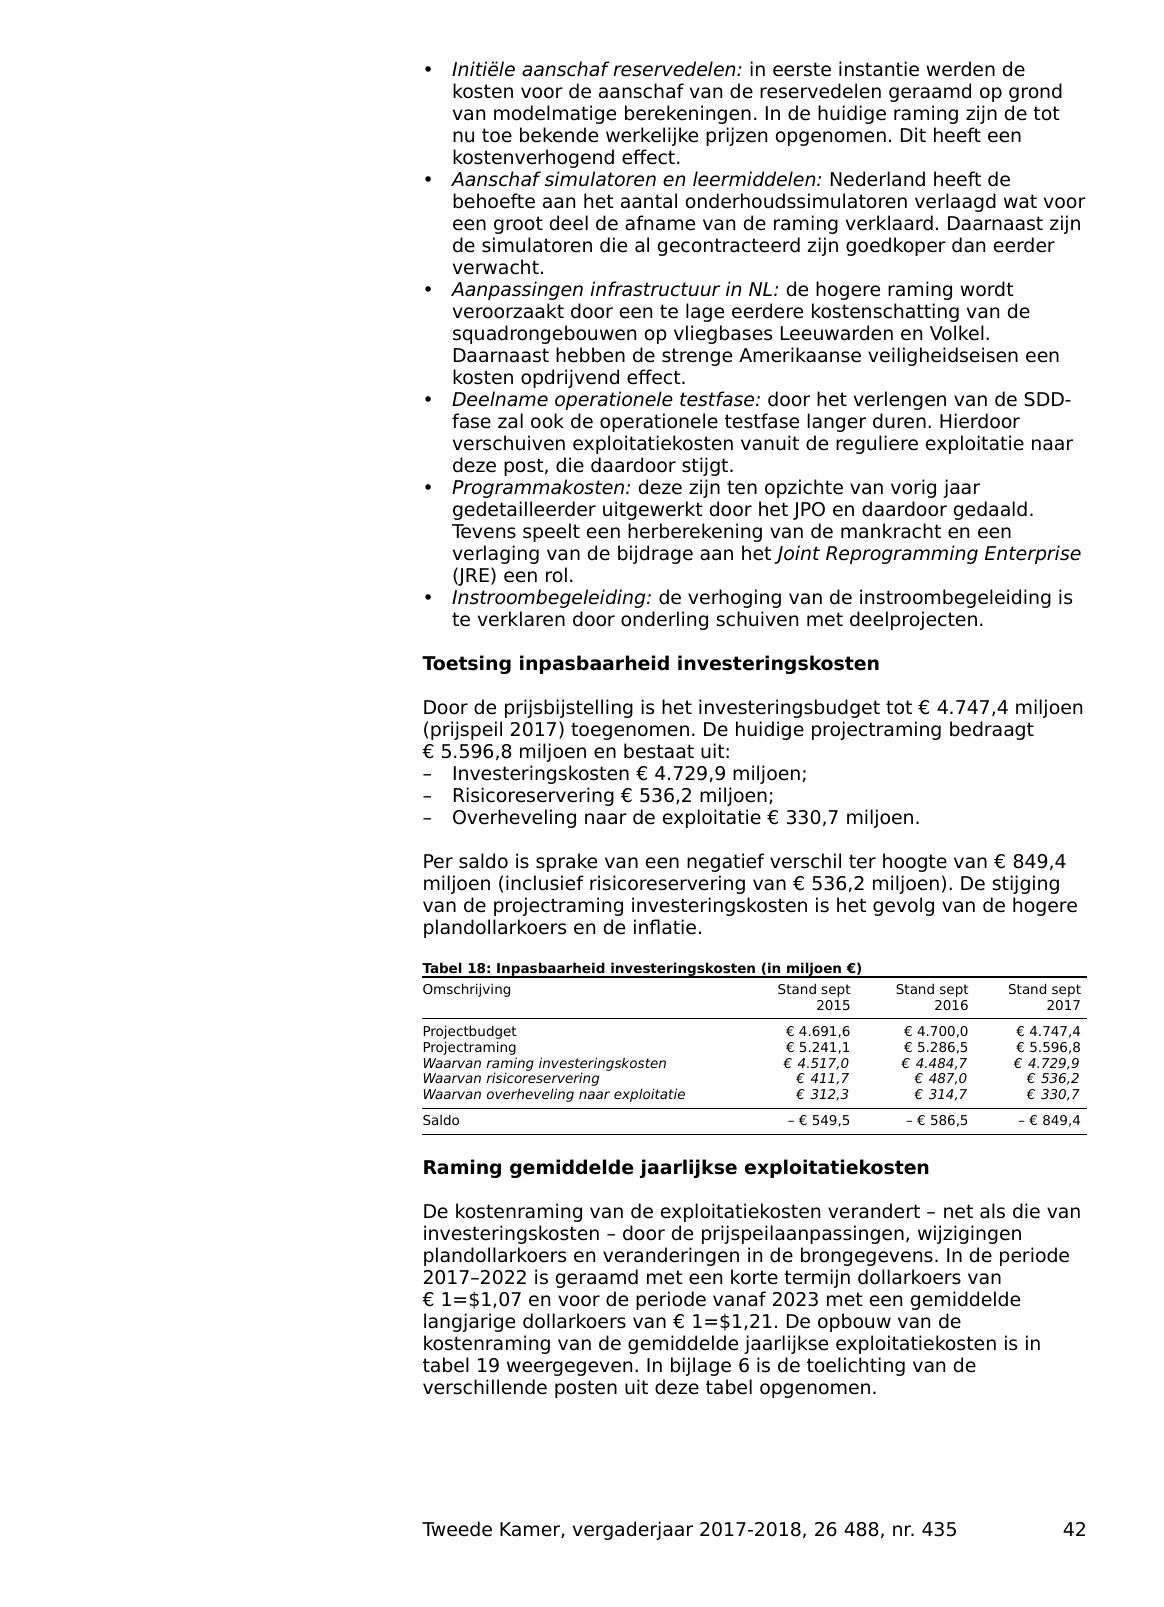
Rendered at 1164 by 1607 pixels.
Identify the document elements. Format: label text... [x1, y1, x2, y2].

table_cell – € 586,5 [856, 1109, 974, 1133]
text – Investeringskosten € 4.729,9 miljoen; [422, 763, 1087, 785]
table_cell Stand sept 2017 [974, 978, 1087, 1018]
table_cell € 5.596,8 [974, 1040, 1087, 1056]
table_cell € 5.241,1 [738, 1040, 856, 1056]
table_cell Saldo [422, 1109, 738, 1133]
text • Aanschaf simulatoren en leermiddelen: Nederland heeft de behoefte aan het aantal onderhoudssimulatoren verlaagd wat voor een groot deel de afname van de raming verklaard. Daarnaast zijn de simulatoren die al gecontracteerd zijn goedkoper dan eerder verwacht. [422, 169, 1087, 279]
table_cell Projectbudget [422, 1019, 738, 1040]
text • Instroombegeleiding: de verhoging van de instroombegeleiding is te verklaren door onderling schuiven met deelprojecten. [422, 587, 1087, 631]
text • Initiële aanschaf reservedelen: in eerste instantie werden de kosten voor de aanschaf van de reservedelen geraamd op grond van modelmatige berekeningen. In de huidige raming zijn de tot nu toe bekende werkelijke prijzen opgenomen. Dit heeft een kostenverhogend effect. [422, 59, 1087, 169]
subtitle Toetsing inpasbaarheid investeringskosten [422, 653, 1087, 675]
text Per saldo is sprake van een negatief verschil ter hoogte van € 849,4 miljoen (inclusief risicoreservering van € 536,2 miljoen). De stijging van de projectraming investeringskosten is het gevolg van de hogere plandollarkoers en de inflatie. [422, 851, 1087, 939]
text Door de prijsbijstelling is het investeringsbudget tot € 4.747,4 miljoen (prijspeil 2017) toegenomen. De huidige projectraming bedraagt € 5.596,8 miljoen en bestaat uit: [422, 697, 1087, 763]
table_cell € 314,7 [856, 1087, 974, 1107]
text – Risicoreservering € 536,2 miljoen; [422, 785, 1087, 807]
table_cell € 5.286,5 [856, 1040, 974, 1056]
table_cell Stand sept 2015 [738, 978, 856, 1018]
table_cell Omschrijving [422, 978, 738, 1018]
table_cell € 4.517,0 [738, 1056, 856, 1071]
table_cell – € 549,5 [738, 1109, 856, 1133]
table_cell – € 849,4 [974, 1109, 1087, 1133]
table_cell € 487,0 [856, 1071, 974, 1087]
text • Aanpassingen infrastructuur in NL: de hogere raming wordt veroorzaakt door een te lage eerdere kostenschatting van de squadrongebouwen op vliegbases Leeuwarden en Volkel. Daarnaast hebben de strenge Amerikaanse veiligheidseisen een kosten opdrijvend effect. [422, 279, 1087, 389]
table_cell Projectraming [422, 1040, 738, 1056]
text – Overheveling naar de exploitatie € 330,7 miljoen. [422, 807, 1087, 829]
table_cell € 4.484,7 [856, 1056, 974, 1071]
text • Programmakosten: deze zijn ten opzichte van vorig jaar gedetailleerder uitgewerkt door het JPO en daardoor gedaald. Tevens speelt een herberekening van de mankracht en een verlaging van de bijdrage aan het Joint Reprogramming Enterprise (JRE) een rol. [422, 477, 1087, 587]
table_header Tabel 18: Inpasbaarheid investeringskosten (in miljoen €) [422, 961, 1087, 976]
table_cell € 4.747,4 [974, 1019, 1087, 1040]
subtitle Raming gemiddelde jaarlijkse exploitatiekosten [422, 1157, 1087, 1179]
table_cell € 411,7 [738, 1071, 856, 1087]
table_cell € 4.691,6 [738, 1019, 856, 1040]
table_cell Stand sept 2016 [856, 978, 974, 1018]
table_cell Waarvan raming investeringskosten [422, 1056, 738, 1071]
table_cell € 330,7 [974, 1087, 1087, 1107]
table_cell € 4.700,0 [856, 1019, 974, 1040]
table_cell € 312,3 [738, 1087, 856, 1107]
table_cell Waarvan risicoreservering [422, 1071, 738, 1087]
text De kostenraming van de exploitatiekosten verandert – net als die van investeringskosten – door de prijspeilaanpassingen, wijzigingen plandollarkoers en veranderingen in de brongegevens. In de periode 2017–2022 is geraamd met een korte termijn dollarkoers van € 1=$1,07 en voor de periode vanaf 2023 met een gemiddelde langjarige dollarkoers van € 1=$1,21. De opbouw van de kostenraming van de gemiddelde jaarlijkse exploitatiekosten is in tabel 19 weergegeven. In bijlage 6 is de toelichting van de verschillende posten uit deze tabel opgenomen. [422, 1201, 1087, 1399]
table_cell Waarvan overheveling naar exploitatie [422, 1087, 738, 1107]
table_cell € 4.729,9 [974, 1056, 1087, 1071]
text • Deelname operationele testfase: door het verlengen van de SDD-fase zal ook de operationele testfase langer duren. Hierdoor verschuiven exploitatiekosten vanuit de reguliere exploitatie naar deze post, die daardoor stijgt. [422, 389, 1087, 477]
table_cell € 536,2 [974, 1071, 1087, 1087]
